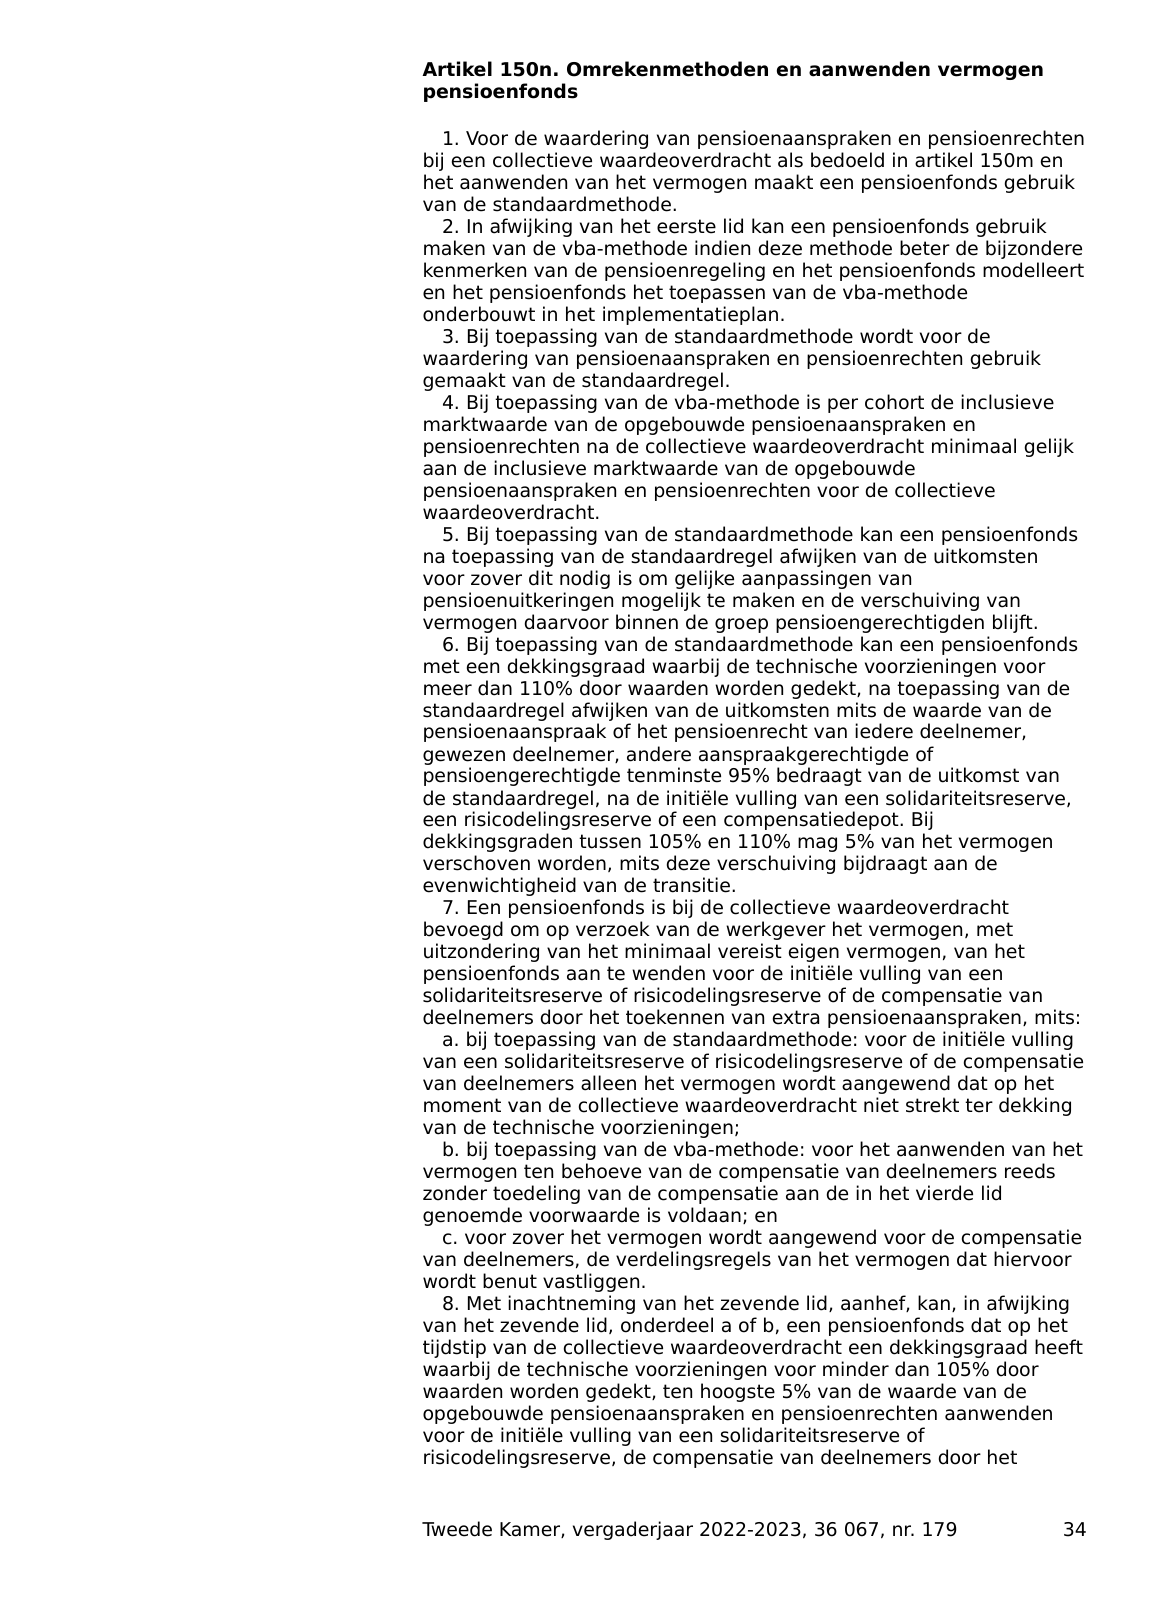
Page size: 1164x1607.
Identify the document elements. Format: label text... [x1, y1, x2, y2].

text c. voor zover het vermogen wordt aangewend voor de compensatie van deelnemers, de verdelingsregels van het vermogen dat hiervoor wordt benut vastliggen. [422, 1227, 1087, 1293]
text 4. Bij toepassing van de vba-methode is per cohort de inclusieve marktwaarde van de opgebouwde pensioenaanspraken en pensioenrechten na de collectieve waardeoverdracht minimaal gelijk aan de inclusieve marktwaarde van de opgebouwde pensioenaanspraken en pensioenrechten voor de collectieve waardeoverdracht. [422, 392, 1087, 524]
subtitle Artikel 150n. Omrekenmethoden en aanwenden vermogen pensioenfonds [422, 59, 1087, 103]
text 1. Voor de waardering van pensioenaanspraken en pensioenrechten bij een collectieve waardeoverdracht als bedoeld in artikel 150m en het aanwenden van het vermogen maakt een pensioenfonds gebruik van de standaardmethode. [422, 128, 1087, 216]
text 8. Met inachtneming van het zevende lid, aanhef, kan, in afwijking van het zevende lid, onderdeel a of b, een pensioenfonds dat op het tijdstip van de collectieve waardeoverdracht een dekkingsgraad heeft waarbij de technische voorzieningen voor minder dan 105% door waarden worden gedekt, ten hoogste 5% van de waarde van de opgebouwde pensioenaanspraken en pensioenrechten aanwenden voor de initiële vulling van een solidariteitsreserve of risicodelingsreserve, de compensatie van deelnemers door het [422, 1293, 1087, 1469]
text 2. In afwijking van het eerste lid kan een pensioenfonds gebruik maken van de vba-methode indien deze methode beter de bijzondere kenmerken van de pensioenregeling en het pensioenfonds modelleert en het pensioenfonds het toepassen van de vba-methode onderbouwt in het implementatieplan. [422, 216, 1087, 326]
text 5. Bij toepassing van de standaardmethode kan een pensioenfonds na toepassing van de standaardregel afwijken van de uitkomsten voor zover dit nodig is om gelijke aanpassingen van pensioenuitkeringen mogelijk te maken en de verschuiving van vermogen daarvoor binnen de groep pensioengerechtigden blijft. [422, 524, 1087, 633]
text b. bij toepassing van de vba-methode: voor het aanwenden van het vermogen ten behoeve van de compensatie van deelnemers reeds zonder toedeling van de compensatie aan de in het vierde lid genoemde voorwaarde is voldaan; en [422, 1139, 1087, 1227]
text a. bij toepassing van de standaardmethode: voor de initiële vulling van een solidariteitsreserve of risicodelingsreserve of de compensatie van deelnemers alleen het vermogen wordt aangewend dat op het moment van de collectieve waardeoverdracht niet strekt ter dekking van de technische voorzieningen; [422, 1029, 1087, 1139]
text 7. Een pensioenfonds is bij de collectieve waardeoverdracht bevoegd om op verzoek van de werkgever het vermogen, met uitzondering van het minimaal vereist eigen vermogen, van het pensioenfonds aan te wenden voor de initiële vulling van een solidariteitsreserve of risicodelingsreserve of de compensatie van deelnemers door het toekennen van extra pensioenaanspraken, mits: [422, 897, 1087, 1029]
text 6. Bij toepassing van de standaardmethode kan een pensioenfonds met een dekkingsgraad waarbij de technische voorzieningen voor meer dan 110% door waarden worden gedekt, na toepassing van de standaardregel afwijken van de uitkomsten mits de waarde van de pensioenaanspraak of het pensioenrecht van iedere deelnemer, gewezen deelnemer, andere aanspraakgerechtigde of pensioengerechtigde tenminste 95% bedraagt van de uitkomst van de standaardregel, na de initiële vulling van een solidariteitsreserve, een risicodelingsreserve of een compensatiedepot. Bij dekkingsgraden tussen 105% en 110% mag 5% van het vermogen verschoven worden, mits deze verschuiving bijdraagt aan de evenwichtigheid van de transitie. [422, 633, 1087, 897]
text 3. Bij toepassing van de standaardmethode wordt voor de waardering van pensioenaanspraken en pensioenrechten gebruik gemaakt van de standaardregel. [422, 326, 1087, 392]
